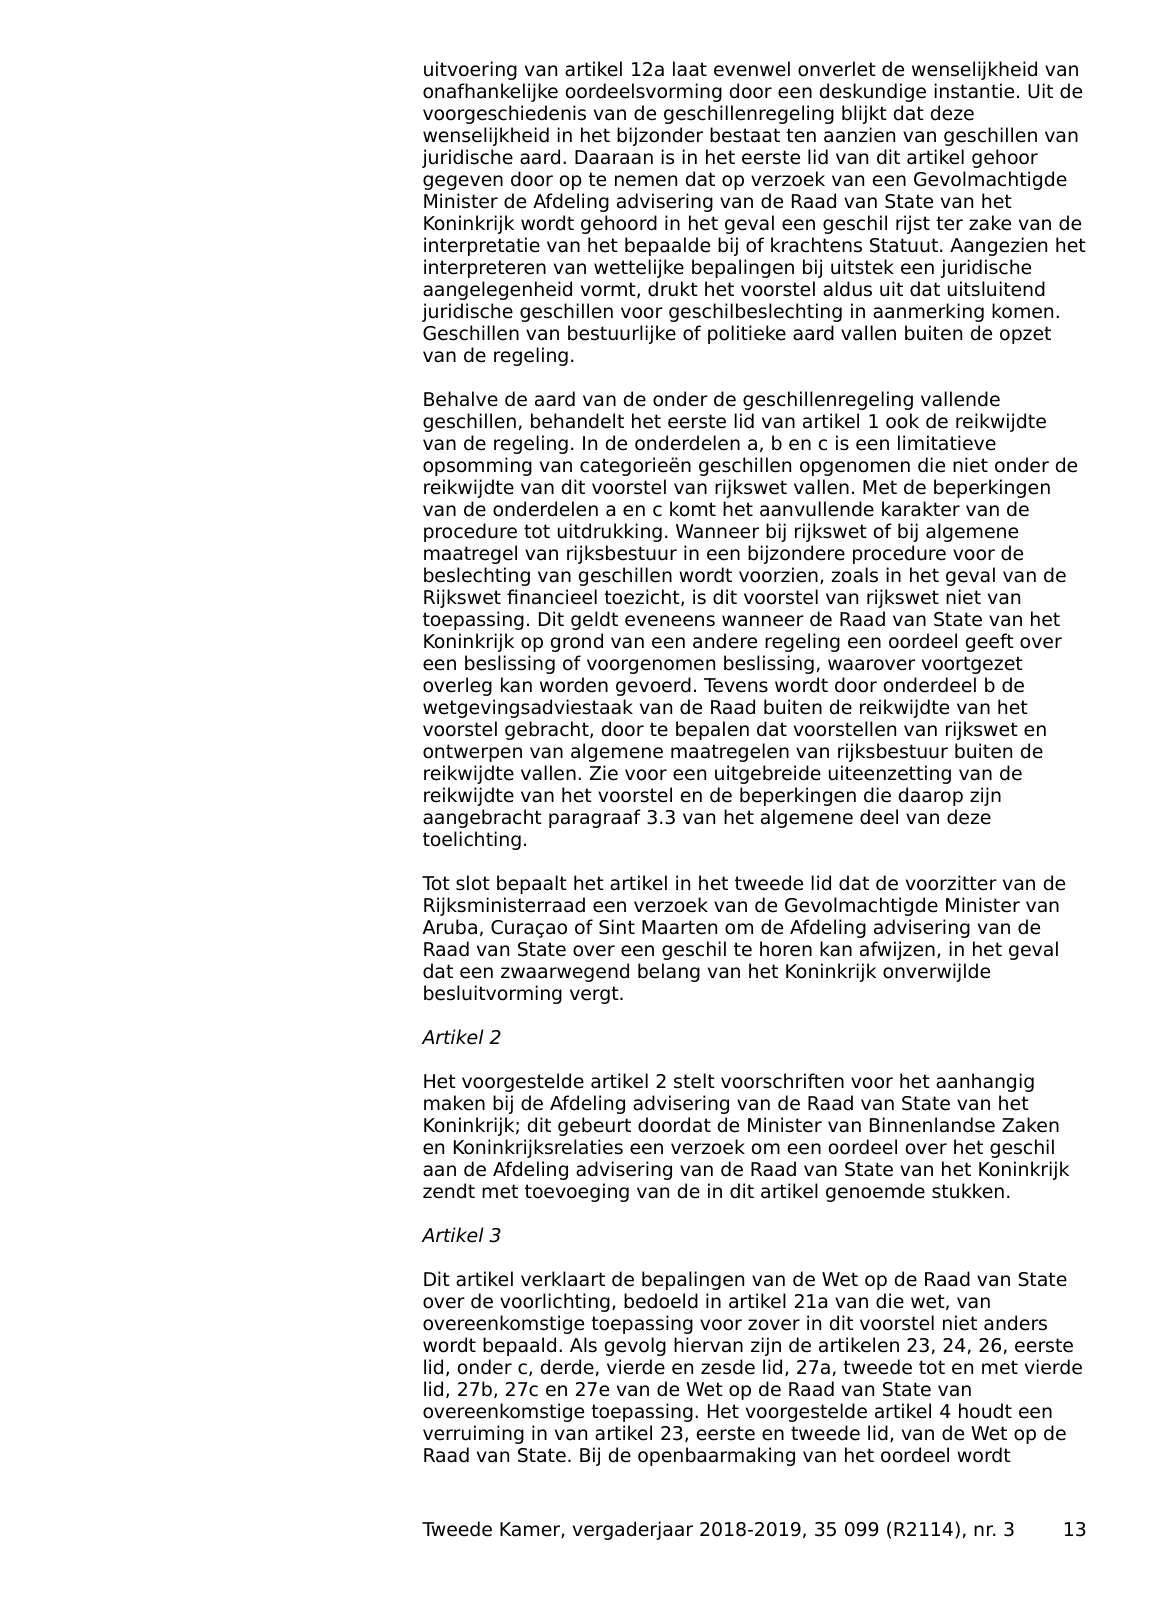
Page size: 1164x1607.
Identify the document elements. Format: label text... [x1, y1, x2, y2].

text Het voorgestelde artikel 2 stelt voorschriften voor het aanhangig maken bij de Afdeling advisering van de Raad van State van het Koninkrijk; dit gebeurt doordat de Minister van Binnenlandse Zaken en Koninkrijksrelaties een verzoek om een oordeel over het geschil aan de Afdeling advisering van de Raad van State van het Koninkrijk zendt met toevoeging van de in dit artikel genoemde stukken. [422, 1071, 1087, 1203]
text Dit artikel verklaart de bepalingen van de Wet op de Raad van State over de voorlichting, bedoeld in artikel 21a van die wet, van overeenkomstige toepassing voor zover in dit voorstel niet anders wordt bepaald. Als gevolg hiervan zijn de artikelen 23, 24, 26, eerste lid, onder c, derde, vierde en zesde lid, 27a, tweede tot en met vierde lid, 27b, 27c en 27e van de Wet op de Raad van State van overeenkomstige toepassing. Het voorgestelde artikel 4 houdt een verruiming in van artikel 23, eerste en tweede lid, van de Wet op de Raad van State. Bij de openbaarmaking van het oordeel wordt [422, 1269, 1087, 1467]
subtitle Artikel 3 [422, 1225, 1087, 1247]
text uitvoering van artikel 12a laat evenwel onverlet de wenselijkheid van onafhankelijke oordeelsvorming door een deskundige instantie. Uit de voorgeschiedenis van de geschillenregeling blijkt dat deze wenselijkheid in het bijzonder bestaat ten aanzien van geschillen van juridische aard. Daaraan is in het eerste lid van dit artikel gehoor gegeven door op te nemen dat op verzoek van een Gevolmachtigde Minister de Afdeling advisering van de Raad van State van het Koninkrijk wordt gehoord in het geval een geschil rijst ter zake van de interpretatie van het bepaalde bij of krachtens Statuut. Aangezien het interpreteren van wettelijke bepalingen bij uitstek een juridische aangelegenheid vormt, drukt het voorstel aldus uit dat uitsluitend juridische geschillen voor geschilbeslechting in aanmerking komen. Geschillen van bestuurlijke of politieke aard vallen buiten de opzet van de regeling. [422, 59, 1087, 367]
text Behalve de aard van de onder de geschillenregeling vallende geschillen, behandelt het eerste lid van artikel 1 ook de reikwijdte van de regeling. In de onderdelen a, b en c is een limitatieve opsomming van categorieën geschillen opgenomen die niet onder de reikwijdte van dit voorstel van rijkswet vallen. Met de beperkingen van de onderdelen a en c komt het aanvullende karakter van de procedure tot uitdrukking. Wanneer bij rijkswet of bij algemene maatregel van rijksbestuur in een bijzondere procedure voor de beslechting van geschillen wordt voorzien, zoals in het geval van de Rijkswet financieel toezicht, is dit voorstel van rijkswet niet van toepassing. Dit geldt eveneens wanneer de Raad van State van het Koninkrijk op grond van een andere regeling een oordeel geeft over een beslissing of voorgenomen beslissing, waarover voortgezet overleg kan worden gevoerd. Tevens wordt door onderdeel b de wetgevingsadviestaak van de Raad buiten de reikwijdte van het voorstel gebracht, door te bepalen dat voorstellen van rijkswet en ontwerpen van algemene maatregelen van rijksbestuur buiten de reikwijdte vallen. Zie voor een uitgebreide uiteenzetting van de reikwijdte van het voorstel en de beperkingen die daarop zijn aangebracht paragraaf 3.3 van het algemene deel van deze toelichting. [422, 389, 1087, 851]
text Tot slot bepaalt het artikel in het tweede lid dat de voorzitter van de Rijksministerraad een verzoek van de Gevolmachtigde Minister van Aruba, Curaçao of Sint Maarten om de Afdeling advisering van de Raad van State over een geschil te horen kan afwijzen, in het geval dat een zwaarwegend belang van het Koninkrijk onverwijlde besluitvorming vergt. [422, 873, 1087, 1004]
subtitle Artikel 2 [422, 1027, 1087, 1049]
